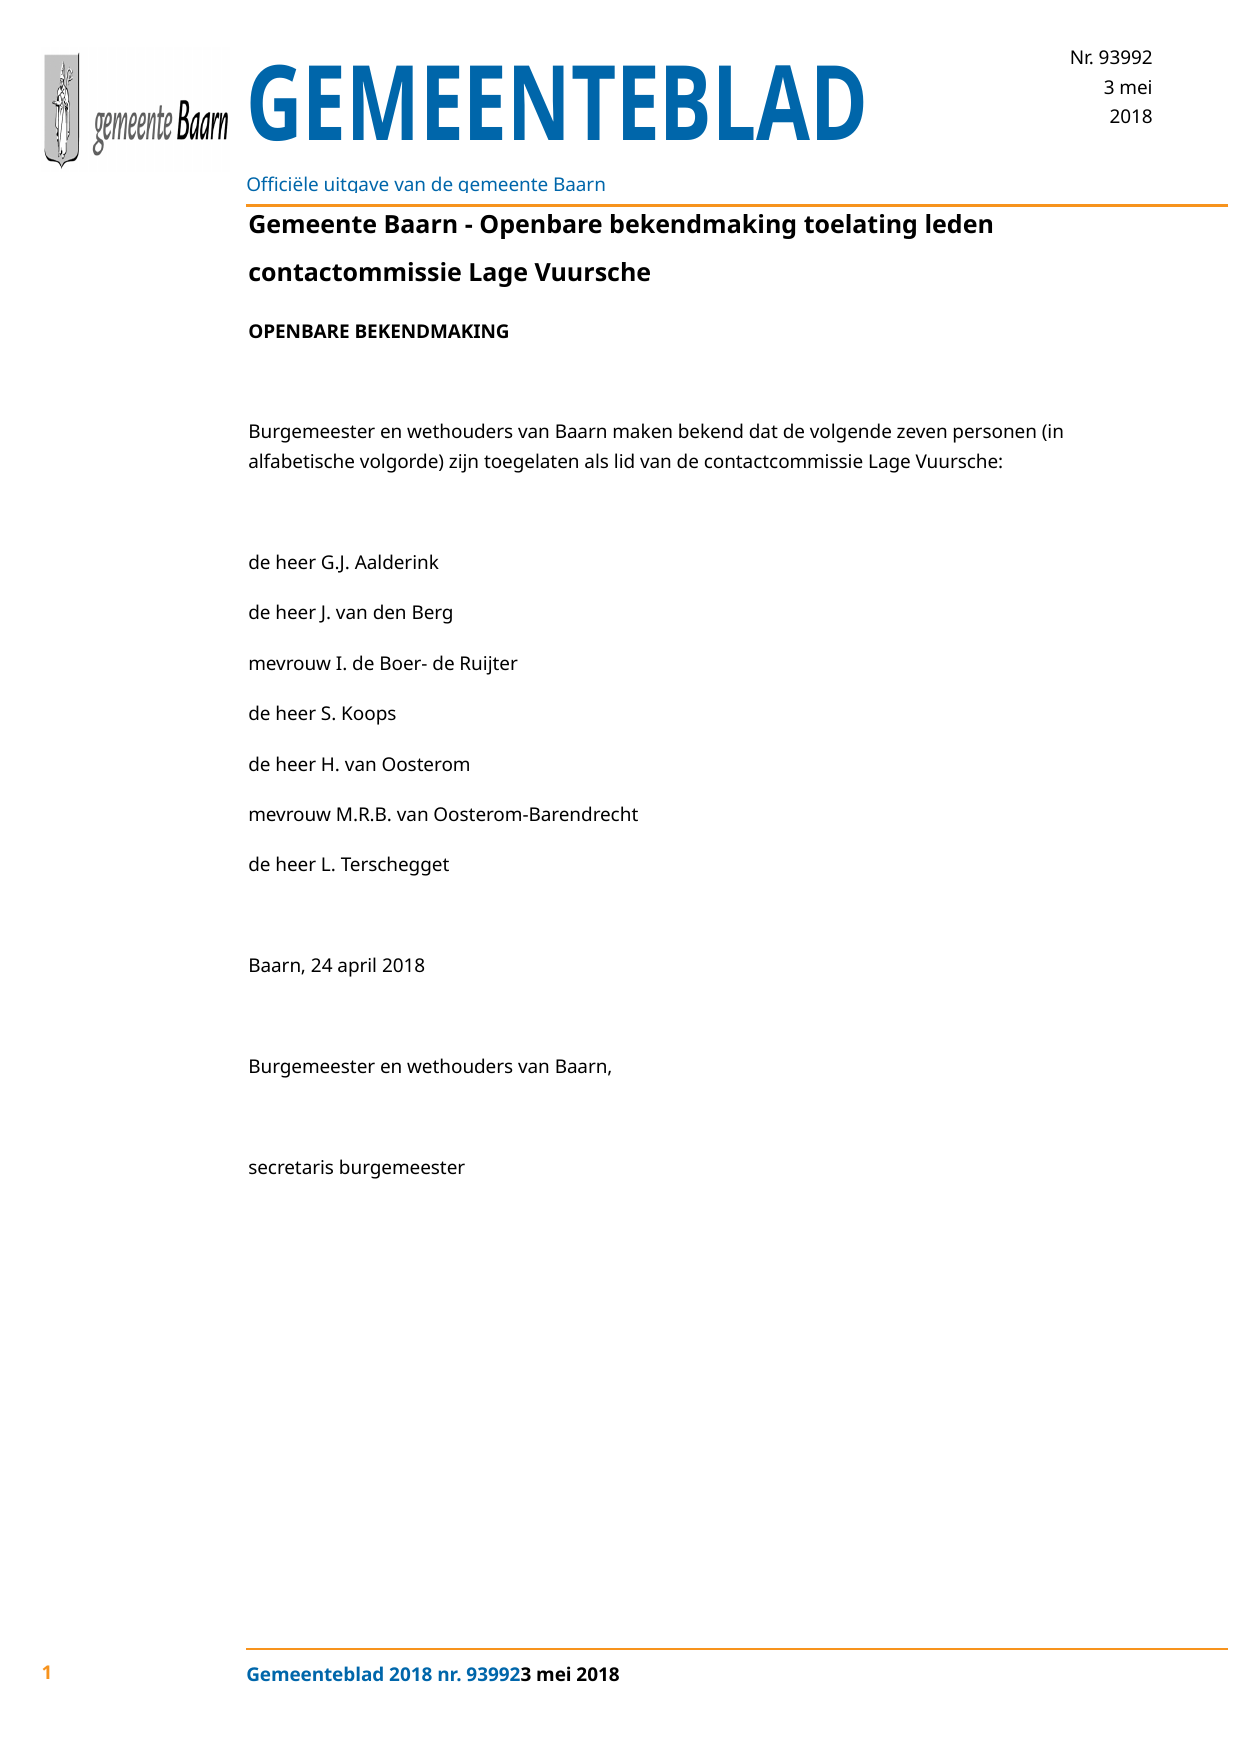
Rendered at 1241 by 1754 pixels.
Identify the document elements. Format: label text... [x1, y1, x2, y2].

text de heer S. Koops [248, 700, 1152, 726]
text secretaris burgemeester [248, 1154, 1152, 1180]
text de heer J. van den Berg [248, 599, 1152, 625]
text mevrouw M.R.B. van Oosterom-Barendrecht [248, 801, 1152, 827]
text Burgemeester en wethouders van Baarn, [248, 1053, 1152, 1079]
text OPENBARE BEKENDMAKING [248, 318, 1152, 344]
text Gemeente Baarn - Openbare bekendmaking toelating leden contactommissie Lage Vuursche [248, 207, 1152, 288]
text de heer L. Terschegget [248, 852, 1152, 877]
text Baarn, 24 april 2018 [248, 952, 1152, 978]
text mevrouw I. de Boer- de Ruijter [248, 650, 1152, 676]
text de heer G.J. Aalderink [248, 549, 1152, 575]
text Burgemeester en wethouders van Baarn maken bekend dat de volgende zeven personen (in alfabetische volgorde) zijn toegelaten als lid van de contactcommissie Lage Vuursche: [248, 419, 1152, 474]
text de heer H. van Oosterom [248, 751, 1152, 777]
picture [41, 47, 231, 172]
